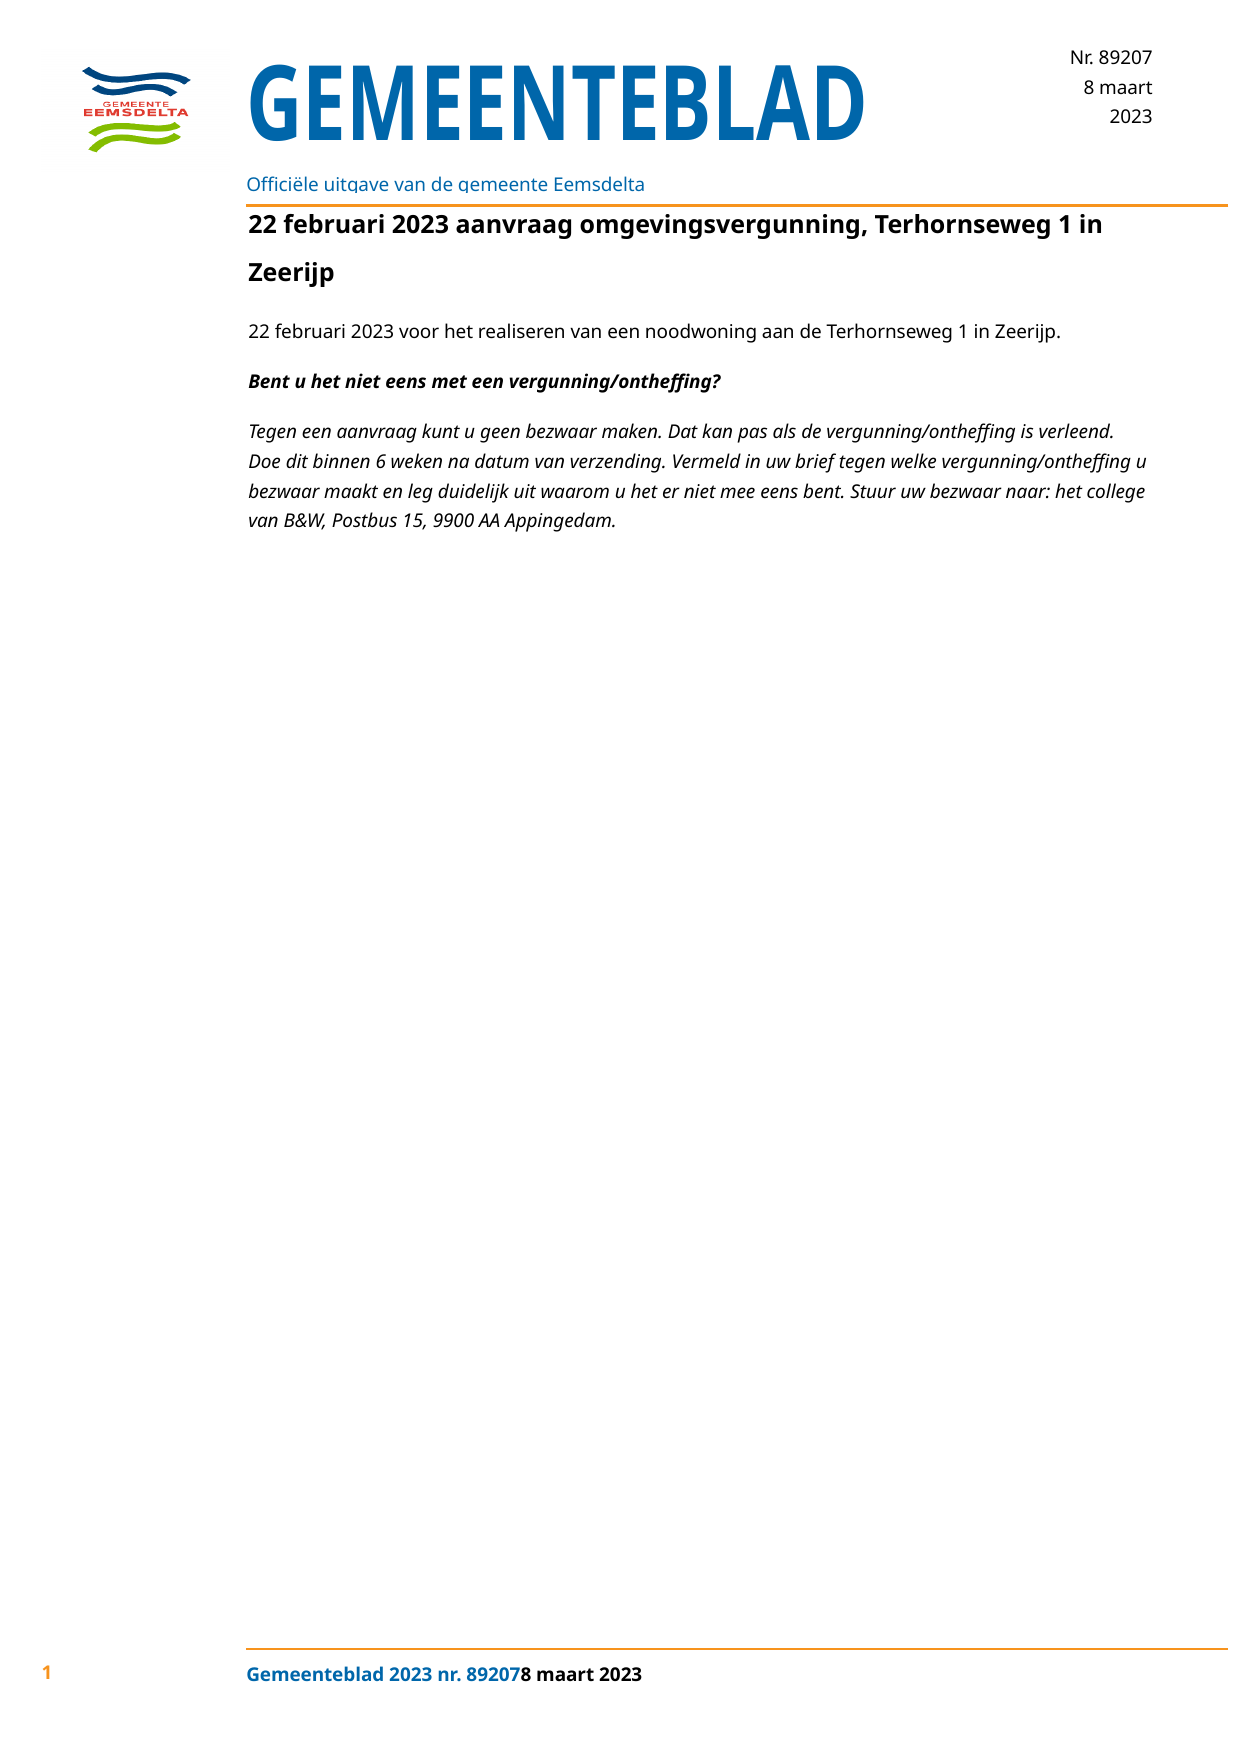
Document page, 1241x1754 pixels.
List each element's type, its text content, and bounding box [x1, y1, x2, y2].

picture [41, 47, 231, 172]
text Bent u het niet eens met een vergunning/ontheffing? [248, 368, 1152, 394]
text 22 februari 2023 voor het realiseren van een noodwoning aan de Terhornseweg 1 in Zeerijp. [248, 318, 1152, 344]
text Tegen een aanvraag kunt u geen bezwaar maken. Dat kan pas als de vergunning/ontheffing is verleend. Doe dit binnen 6 weken na datum van verzending. Vermeld in uw brief tegen welke vergunning/ontheffing u bezwaar maakt en leg duidelijk uit waarom u het er niet mee eens bent. Stuur uw bezwaar naar: het college van B&W, Postbus 15, 9900 AA Appingedam. [248, 419, 1152, 533]
text 22 februari 2023 aanvraag omgevingsvergunning, Terhornseweg 1 in Zeerijp [248, 207, 1152, 288]
